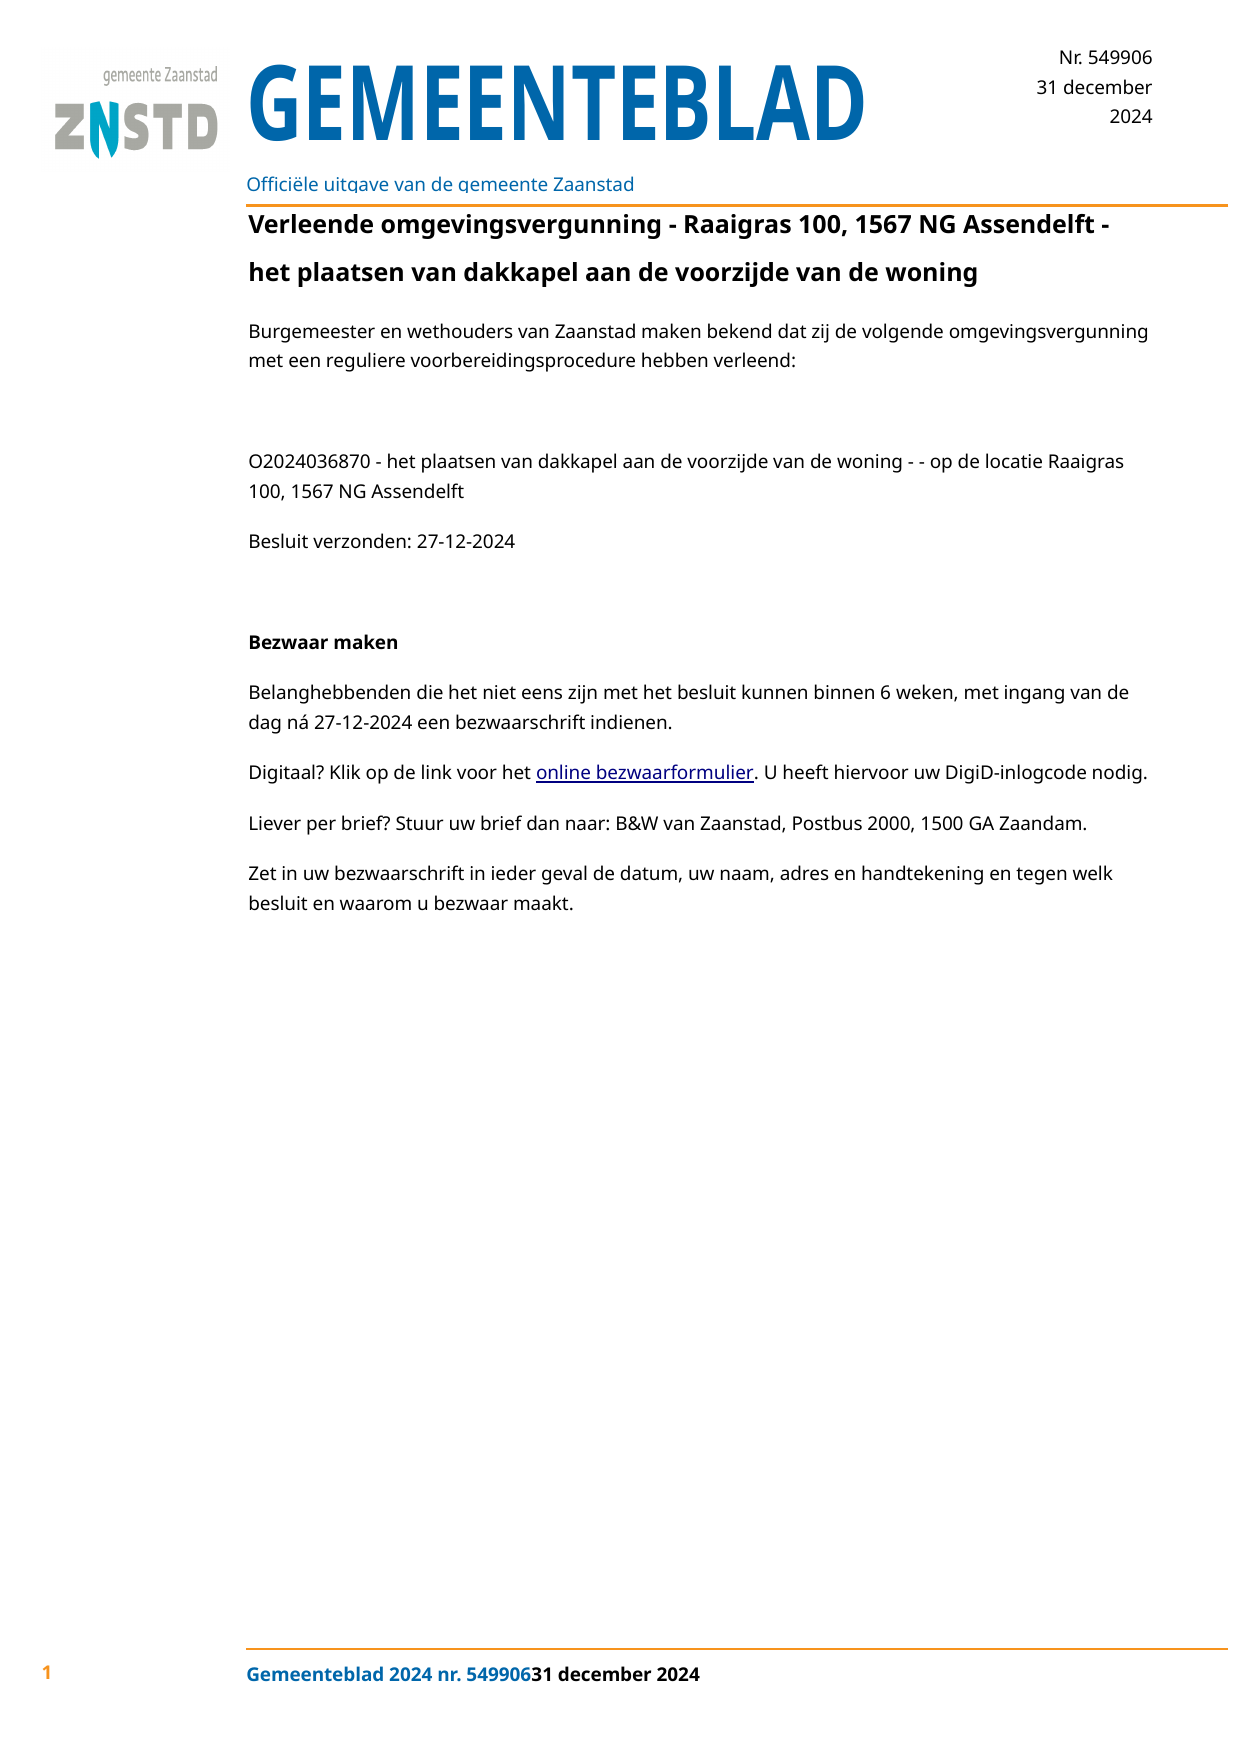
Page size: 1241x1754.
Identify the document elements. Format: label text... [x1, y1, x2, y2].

picture [41, 47, 231, 172]
text Bezwaar maken [248, 629, 1152, 655]
text Burgemeester en wethouders van Zaanstad maken bekend dat zij de volgende omgevingsvergunning met een reguliere voorbereidingsprocedure hebben verleend: [248, 318, 1152, 373]
text Liever per brief? Stuur uw brief dan naar: B&W van Zaanstad, Postbus 2000, 1500 GA Zaandam. [248, 810, 1152, 836]
text Verleende omgevingsvergunning - Raaigras 100, 1567 NG Assendelft - het plaatsen van dakkapel aan de voorzijde van de woning [248, 207, 1152, 288]
text Zet in uw bezwaarschrift in ieder geval de datum, uw naam, adres en handtekening en tegen welk besluit en waarom u bezwaar maakt. [248, 860, 1152, 916]
text Belanghebbenden die het niet eens zijn met het besluit kunnen binnen 6 weken, met ingang van de dag ná 27-12-2024 een bezwaarschrift indienen. [248, 679, 1152, 735]
text Besluit verzonden: 27-12-2024 [248, 528, 1152, 554]
text Digitaal? Klik op de link voor het online bezwaarformulier. U heeft hiervoor uw DigiD-inlogcode nodig. [248, 759, 1152, 785]
text O2024036870 - het plaatsen van dakkapel aan de voorzijde van de woning - - op de locatie Raaigras 100, 1567 NG Assendelft [248, 448, 1152, 504]
